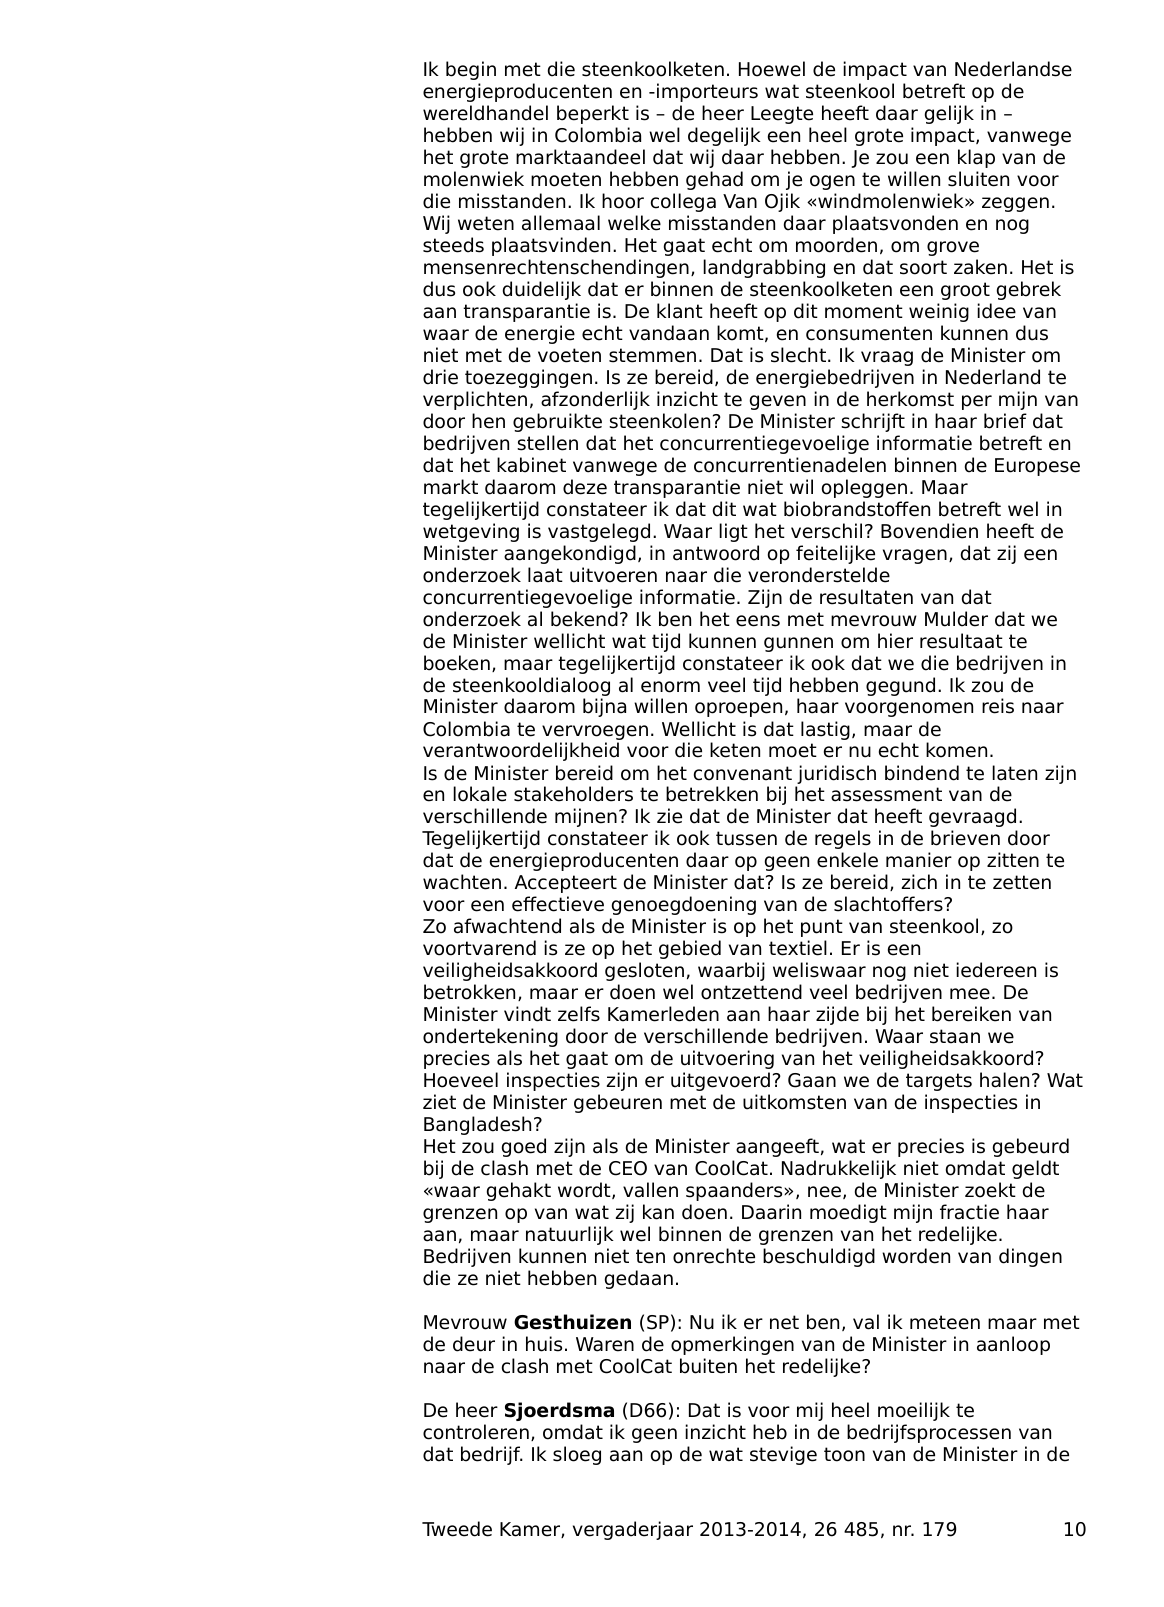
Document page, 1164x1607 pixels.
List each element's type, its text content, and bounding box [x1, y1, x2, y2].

text Zo afwachtend als de Minister is op het punt van steenkool, zo voortvarend is ze op het gebied van textiel. Er is een veiligheidsakkoord gesloten, waarbij weliswaar nog niet iedereen is betrokken, maar er doen wel ontzettend veel bedrijven mee. De Minister vindt zelfs Kamerleden aan haar zijde bij het bereiken van ondertekening door de verschillende bedrijven. Waar staan we precies als het gaat om de uitvoering van het veiligheidsakkoord? Hoeveel inspecties zijn er uitgevoerd? Gaan we de targets halen? Wat ziet de Minister gebeuren met de uitkomsten van de inspecties in Bangladesh? [422, 916, 1087, 1136]
text Is de Minister bereid om het convenant juridisch bindend te laten zijn en lokale stakeholders te betrekken bij het assessment van de verschillende mijnen? Ik zie dat de Minister dat heeft gevraagd. Tegelijkertijd constateer ik ook tussen de regels in de brieven door dat de energieproducenten daar op geen enkele manier op zitten te wachten. Accepteert de Minister dat? Is ze bereid, zich in te zetten voor een effectieve genoegdoening van de slachtoffers? [422, 762, 1087, 916]
text Het zou goed zijn als de Minister aangeeft, wat er precies is gebeurd bij de clash met de CEO van CoolCat. Nadrukkelijk niet omdat geldt «waar gehakt wordt, vallen spaanders», nee, de Minister zoekt de grenzen op van wat zij kan doen. Daarin moedigt mijn fractie haar aan, maar natuurlijk wel binnen de grenzen van het redelijke. Bedrijven kunnen niet ten onrechte beschuldigd worden van dingen die ze niet hebben gedaan. [422, 1136, 1087, 1290]
text De heer Sjoerdsma (D66): Dat is voor mij heel moeilijk te controleren, omdat ik geen inzicht heb in de bedrijfsprocessen van dat bedrijf. Ik sloeg aan op de wat stevige toon van de Minister in de [422, 1400, 1087, 1466]
text Ik begin met die steenkoolketen. Hoewel de impact van Nederlandse energieproducenten en -importeurs wat steenkool betreft op de wereldhandel beperkt is – de heer Leegte heeft daar gelijk in – hebben wij in Colombia wel degelijk een heel grote impact, vanwege het grote marktaandeel dat wij daar hebben. Je zou een klap van de molenwiek moeten hebben gehad om je ogen te willen sluiten voor die misstanden. Ik hoor collega Van Ojik «windmolenwiek» zeggen. Wij weten allemaal welke misstanden daar plaatsvonden en nog steeds plaatsvinden. Het gaat echt om moorden, om grove mensenrechtenschendingen, landgrabbing en dat soort zaken. Het is dus ook duidelijk dat er binnen de steenkoolketen een groot gebrek aan transparantie is. De klant heeft op dit moment weinig idee van waar de energie echt vandaan komt, en consumenten kunnen dus niet met de voeten stemmen. Dat is slecht. Ik vraag de Minister om drie toezeggingen. Is ze bereid, de energiebedrijven in Nederland te verplichten, afzonderlijk inzicht te geven in de herkomst per mijn van door hen gebruikte steenkolen? De Minister schrijft in haar brief dat bedrijven stellen dat het concurrentiegevoelige informatie betreft en dat het kabinet vanwege de concurrentienadelen binnen de Europese markt daarom deze transparantie niet wil opleggen. Maar tegelijkertijd constateer ik dat dit wat biobrandstoffen betreft wel in wetgeving is vastgelegd. Waar ligt het verschil? Bovendien heeft de Minister aangekondigd, in antwoord op feitelijke vragen, dat zij een onderzoek laat uitvoeren naar die veronderstelde concurrentiegevoelige informatie. Zijn de resultaten van dat onderzoek al bekend? Ik ben het eens met mevrouw Mulder dat we de Minister wellicht wat tijd kunnen gunnen om hier resultaat te boeken, maar tegelijkertijd constateer ik ook dat we die bedrijven in de steenkooldialoog al enorm veel tijd hebben gegund. Ik zou de Minister daarom bijna willen oproepen, haar voorgenomen reis naar Colombia te vervroegen. Wellicht is dat lastig, maar de verantwoordelijkheid voor die keten moet er nu echt komen. [422, 59, 1087, 762]
text Mevrouw Gesthuizen (SP): Nu ik er net ben, val ik meteen maar met de deur in huis. Waren de opmerkingen van de Minister in aanloop naar de clash met CoolCat buiten het redelijke? [422, 1312, 1087, 1378]
